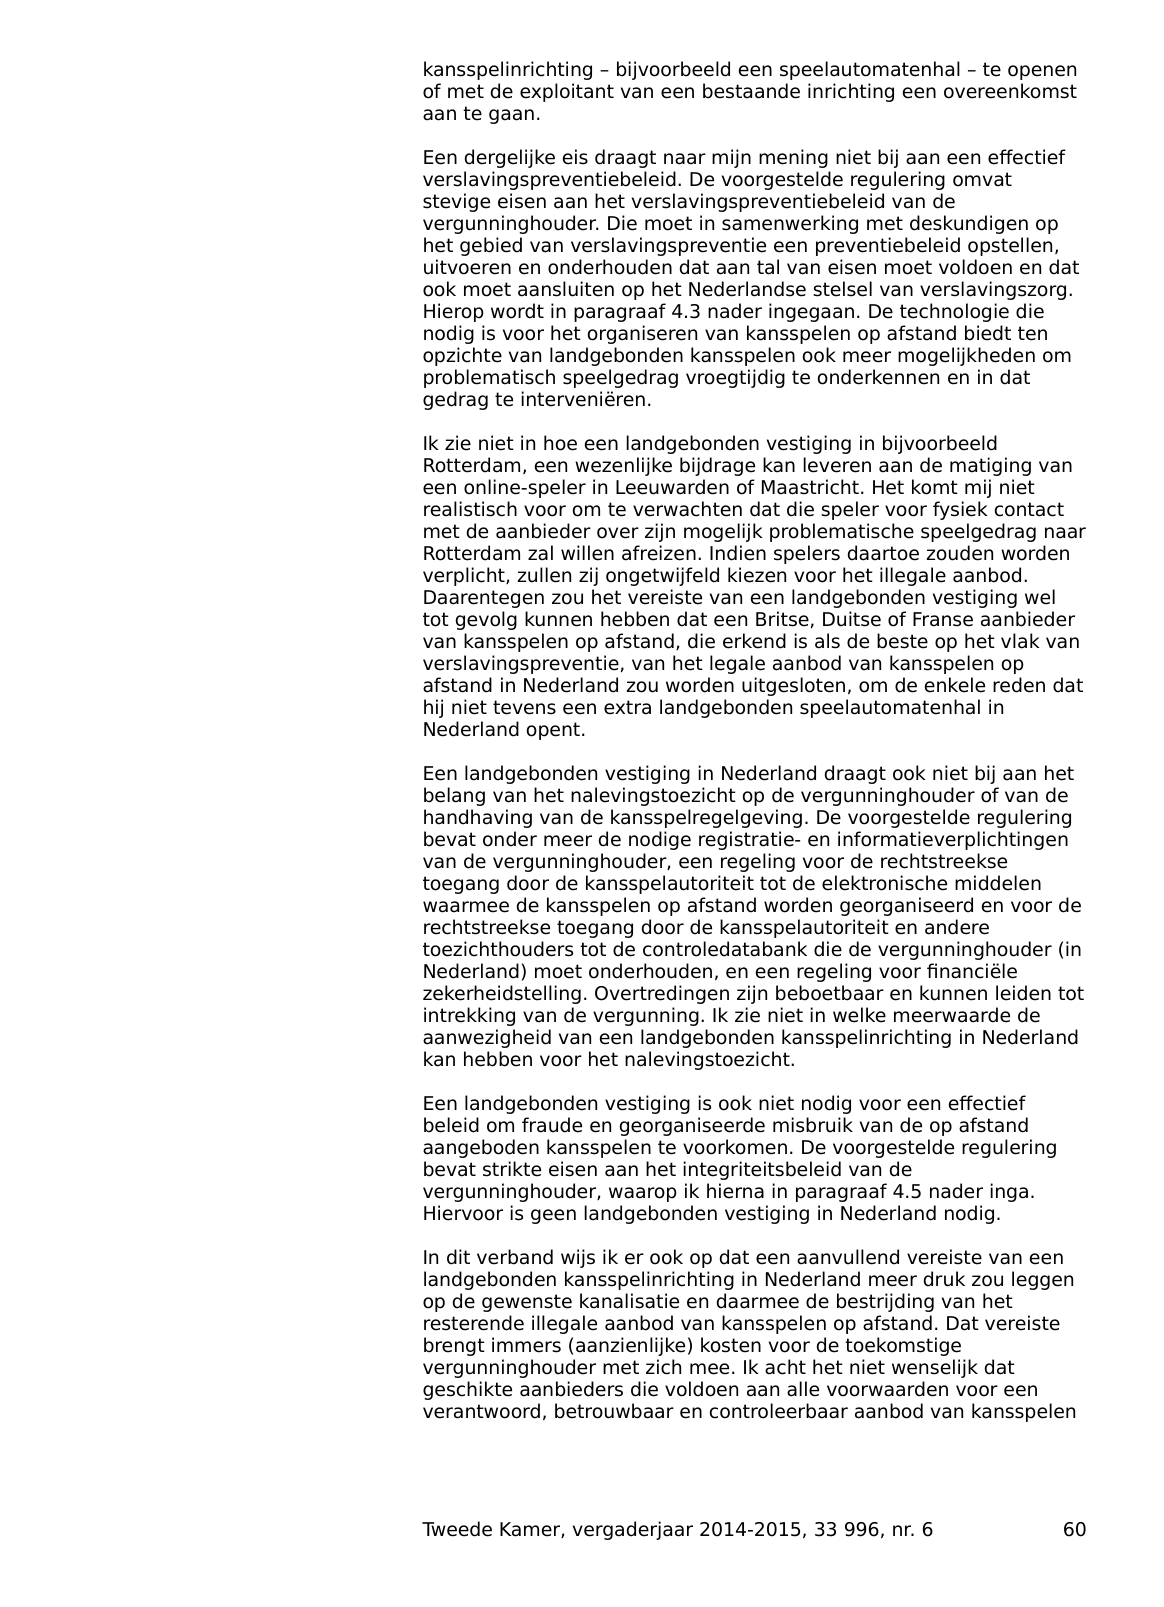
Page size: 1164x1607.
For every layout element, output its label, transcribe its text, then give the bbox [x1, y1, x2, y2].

text Een landgebonden vestiging in Nederland draagt ook niet bij aan het belang van het nalevingstoezicht op de vergunninghouder of van de handhaving van de kansspelregelgeving. De voorgestelde regulering bevat onder meer de nodige registratie- en informatieverplichtingen van de vergunninghouder, een regeling voor de rechtstreekse toegang door de kansspelautoriteit tot de elektronische middelen waarmee de kansspelen op afstand worden georganiseerd en voor de rechtstreekse toegang door de kansspelautoriteit en andere toezichthouders tot de controledatabank die de vergunninghouder (in Nederland) moet onderhouden, en een regeling voor financiële zekerheidstelling. Overtredingen zijn beboetbaar en kunnen leiden tot intrekking van de vergunning. Ik zie niet in welke meerwaarde de aanwezigheid van een landgebonden kansspelinrichting in Nederland kan hebben voor het nalevingstoezicht. [422, 763, 1087, 1071]
text In dit verband wijs ik er ook op dat een aanvullend vereiste van een landgebonden kansspelinrichting in Nederland meer druk zou leggen op de gewenste kanalisatie en daarmee de bestrijding van het resterende illegale aanbod van kansspelen op afstand. Dat vereiste brengt immers (aanzienlijke) kosten voor de toekomstige vergunninghouder met zich mee. Ik acht het niet wenselijk dat geschikte aanbieders die voldoen aan alle voorwaarden voor een verantwoord, betrouwbaar en controleerbaar aanbod van kansspelen [422, 1247, 1087, 1423]
text Ik zie niet in hoe een landgebonden vestiging in bijvoorbeeld Rotterdam, een wezenlijke bijdrage kan leveren aan de matiging van een online-speler in Leeuwarden of Maastricht. Het komt mij niet realistisch voor om te verwachten dat die speler voor fysiek contact met de aanbieder over zijn mogelijk problematische speelgedrag naar Rotterdam zal willen afreizen. Indien spelers daartoe zouden worden verplicht, zullen zij ongetwijfeld kiezen voor het illegale aanbod. Daarentegen zou het vereiste van een landgebonden vestiging wel tot gevolg kunnen hebben dat een Britse, Duitse of Franse aanbieder van kansspelen op afstand, die erkend is als de beste op het vlak van verslavingspreventie, van het legale aanbod van kansspelen op afstand in Nederland zou worden uitgesloten, om de enkele reden dat hij niet tevens een extra landgebonden speelautomatenhal in Nederland opent. [422, 433, 1087, 741]
text Een landgebonden vestiging is ook niet nodig voor een effectief beleid om fraude en georganiseerde misbruik van de op afstand aangeboden kansspelen te voorkomen. De voorgestelde regulering bevat strikte eisen aan het integriteitsbeleid van de vergunninghouder, waarop ik hierna in paragraaf 4.5 nader inga. Hiervoor is geen landgebonden vestiging in Nederland nodig. [422, 1093, 1087, 1225]
text kansspelinrichting – bijvoorbeeld een speelautomatenhal – te openen of met de exploitant van een bestaande inrichting een overeenkomst aan te gaan. [422, 59, 1087, 125]
text Een dergelijke eis draagt naar mijn mening niet bij aan een effectief verslavingspreventiebeleid. De voorgestelde regulering omvat stevige eisen aan het verslavingspreventiebeleid van de vergunninghouder. Die moet in samenwerking met deskundigen op het gebied van verslavingspreventie een preventiebeleid opstellen, uitvoeren en onderhouden dat aan tal van eisen moet voldoen en dat ook moet aansluiten op het Nederlandse stelsel van verslavingszorg. Hierop wordt in paragraaf 4.3 nader ingegaan. De technologie die nodig is voor het organiseren van kansspelen op afstand biedt ten opzichte van landgebonden kansspelen ook meer mogelijkheden om problematisch speelgedrag vroegtijdig te onderkennen en in dat gedrag te interveniëren. [422, 147, 1087, 411]
